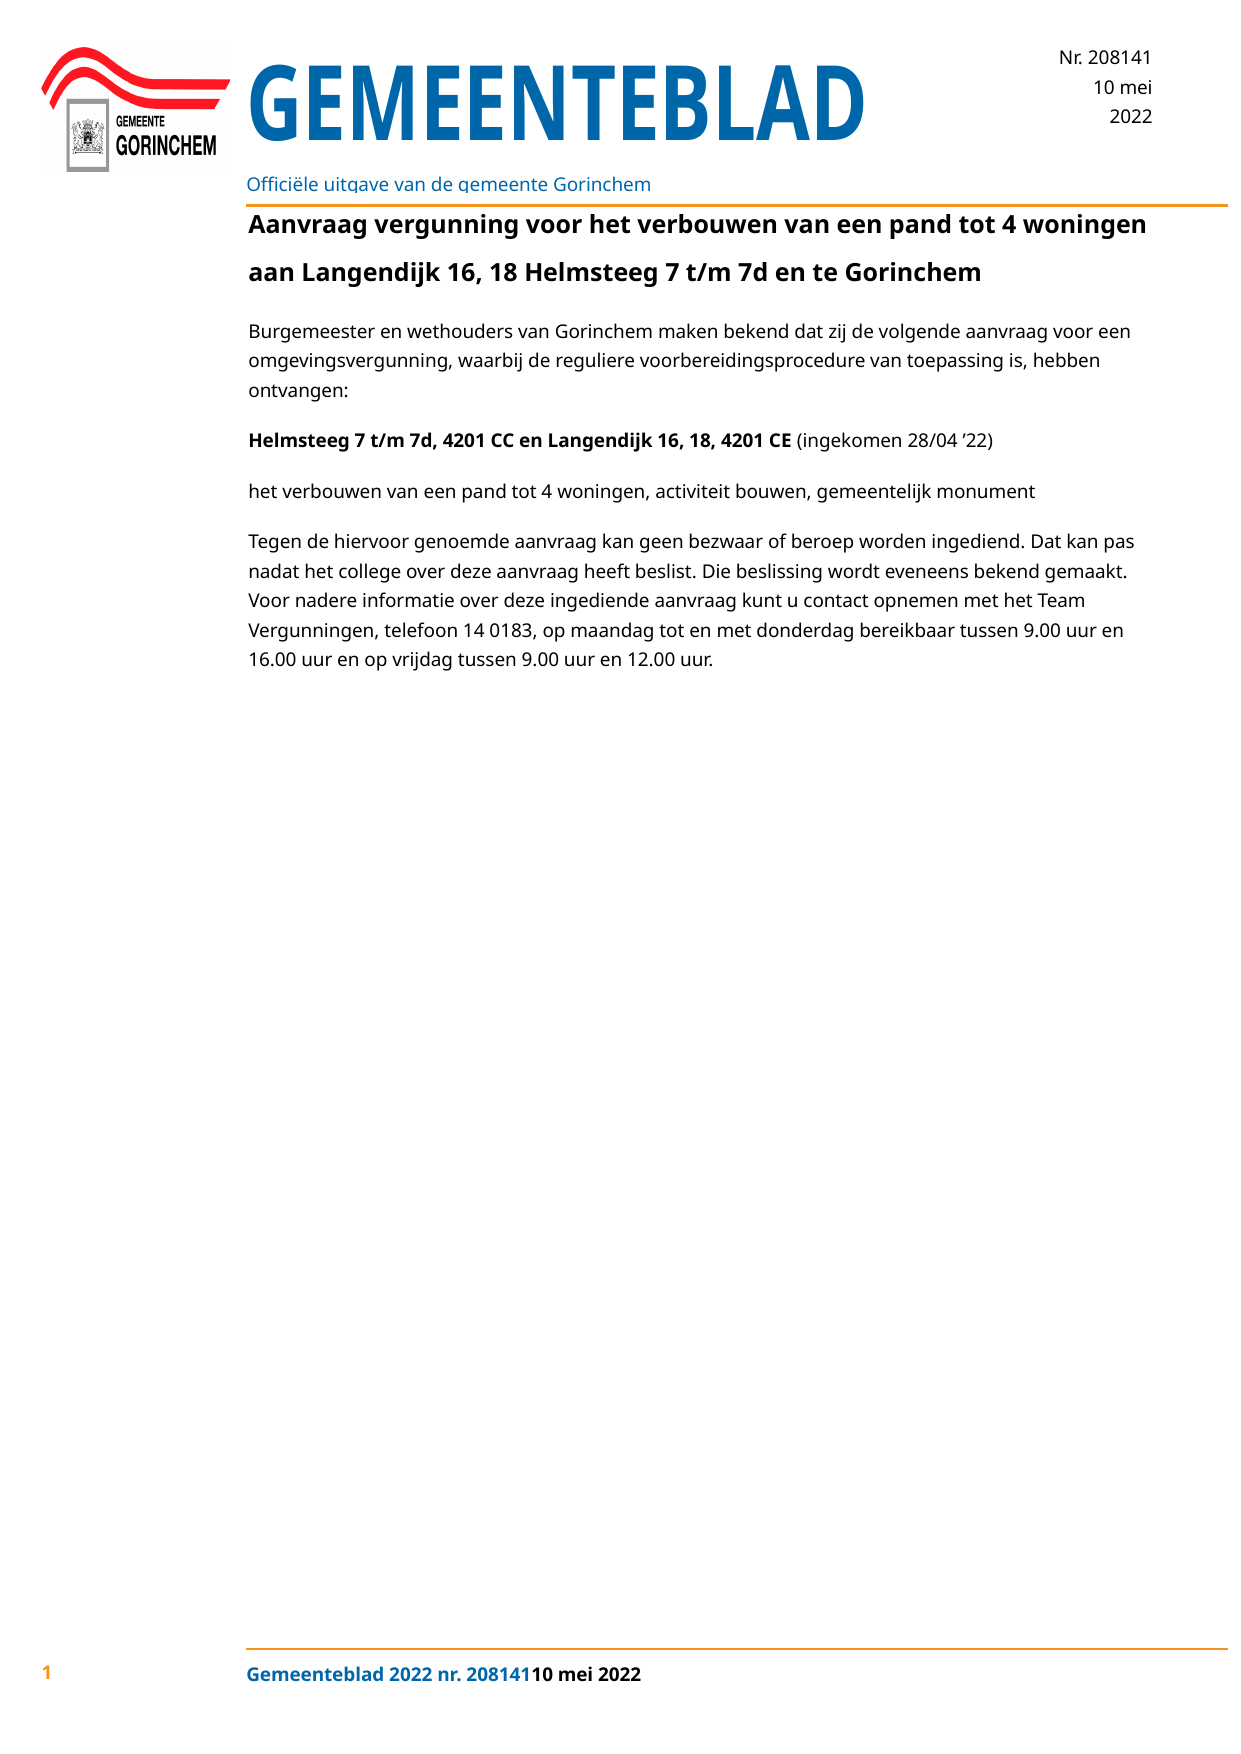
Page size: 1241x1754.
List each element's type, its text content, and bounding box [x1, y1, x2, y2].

picture [41, 47, 231, 172]
text Helmsteeg 7 t/m 7d, 4201 CC en Langendijk 16, 18, 4201 CE (ingekomen 28/04 ’22) [248, 427, 1152, 453]
text Burgemeester en wethouders van Gorinchem maken bekend dat zij de volgende aanvraag voor een omgevingsvergunning, waarbij de reguliere voorbereidingsprocedure van toepassing is, hebben ontvangen: [248, 318, 1152, 403]
text Tegen de hiervoor genoemde aanvraag kan geen bezwaar of beroep worden ingediend. Dat kan pas nadat het college over deze aanvraag heeft beslist. Die beslissing wordt eveneens bekend gemaakt. Voor nadere informatie over deze ingediende aanvraag kunt u contact opnemen met het Team Vergunningen, telefoon 14 0183, op maandag tot en met donderdag bereikbaar tussen 9.00 uur en 16.00 uur en op vrijdag tussen 9.00 uur en 12.00 uur. [248, 528, 1152, 672]
text het verbouwen van een pand tot 4 woningen, activiteit bouwen, gemeentelijk monument [248, 478, 1152, 504]
text Aanvraag vergunning voor het verbouwen van een pand tot 4 woningen aan Langendijk 16, 18 Helmsteeg 7 t/m 7d en te Gorinchem [248, 207, 1152, 288]
